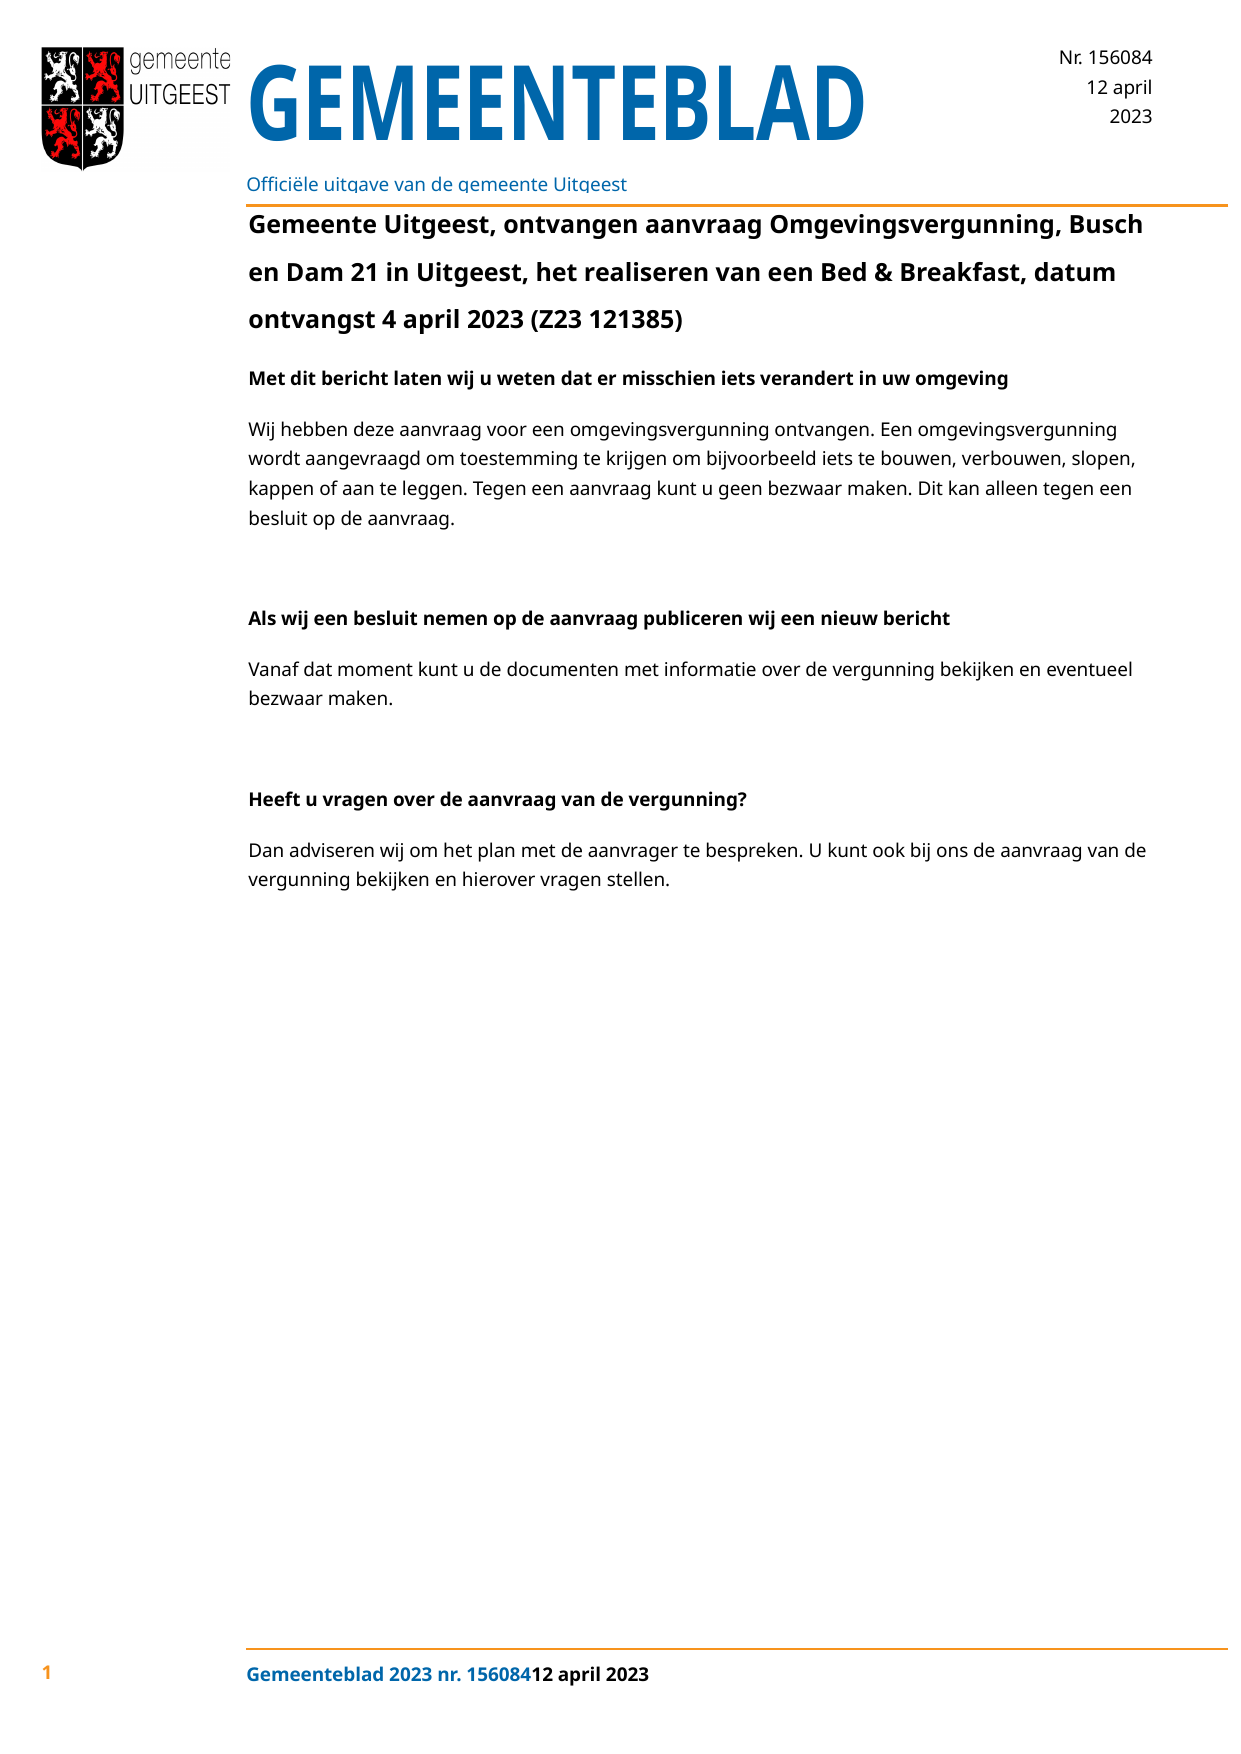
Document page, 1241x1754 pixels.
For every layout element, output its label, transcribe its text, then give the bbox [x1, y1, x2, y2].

text Dan adviseren wij om het plan met de aanvrager te bespreken. U kunt ook bij ons de aanvraag van de vergunning bekijken en hierover vragen stellen. [248, 837, 1152, 892]
picture [41, 47, 231, 172]
text Vanaf dat moment kunt u de documenten met informatie over de vergunning bekijken en eventueel bezwaar maken. [248, 656, 1152, 711]
text Heeft u vragen over de aanvraag van de vergunning? [248, 786, 1152, 812]
text Wij hebben deze aanvraag voor een omgevingsvergunning ontvangen. Een omgevingsvergunning wordt aangevraagd om toestemming te krijgen om bijvoorbeeld iets te bouwen, verbouwen, slopen, kappen of aan te leggen. Tegen een aanvraag kunt u geen bezwaar maken. Dit kan alleen tegen een besluit op de aanvraag. [248, 416, 1152, 530]
text Met dit bericht laten wij u weten dat er misschien iets verandert in uw omgeving [248, 366, 1152, 391]
text Als wij een besluit nemen op de aanvraag publiceren wij een nieuw bericht [248, 606, 1152, 631]
text Gemeente Uitgeest, ontvangen aanvraag Omgevingsvergunning, Busch en Dam 21 in Uitgeest, het realiseren van een Bed & Breakfast, datum ontvangst 4 april 2023 (Z23 121385) [248, 207, 1152, 336]
